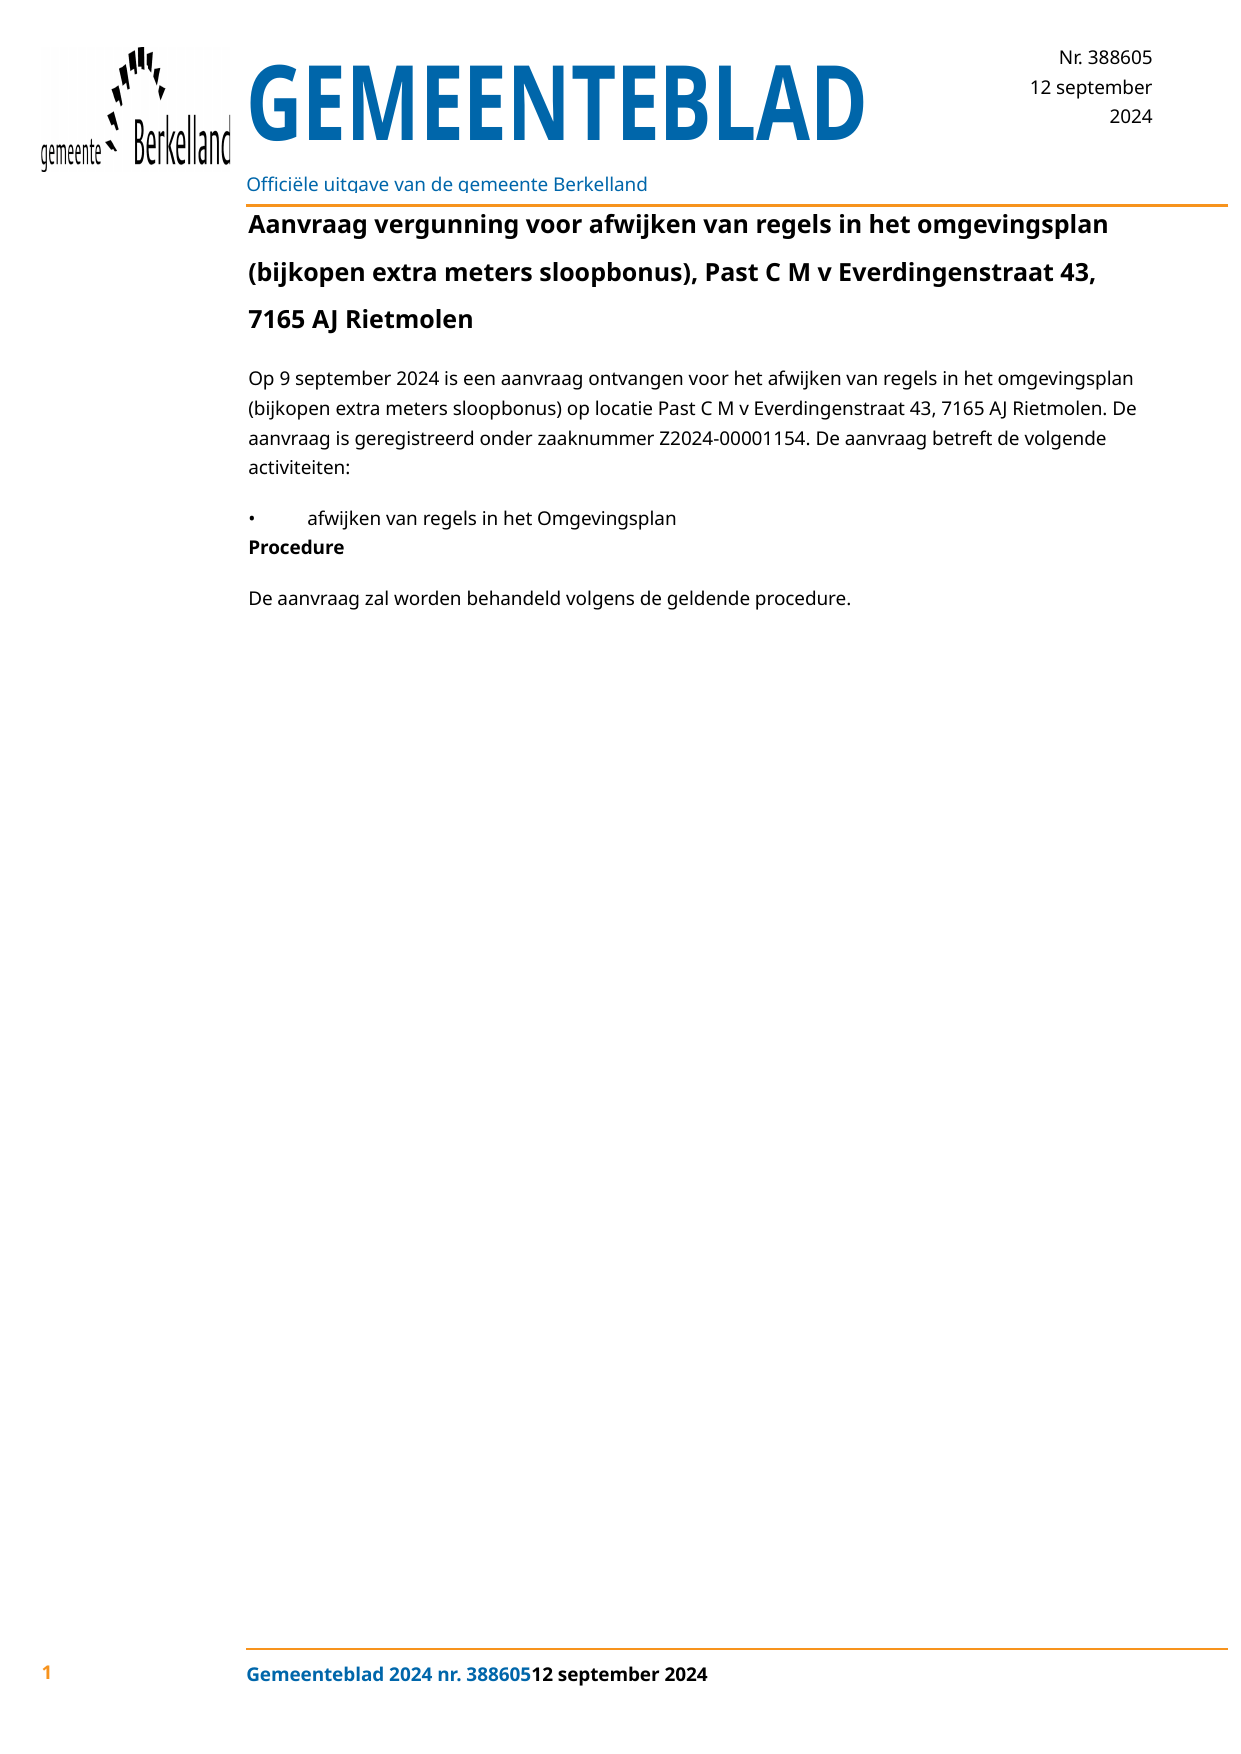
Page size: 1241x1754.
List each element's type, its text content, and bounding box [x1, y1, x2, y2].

picture [41, 47, 231, 172]
text De aanvraag zal worden behandeld volgens de geldende procedure. [248, 585, 1152, 610]
list afwijken van regels in het Omgevingsplan [248, 505, 1152, 530]
text Procedure [248, 534, 1152, 560]
text Op 9 september 2024 is een aanvraag ontvangen voor het afwijken van regels in het omgevingsplan (bijkopen extra meters sloopbonus) op locatie Past C M v Everdingenstraat 43, 7165 AJ Rietmolen. De aanvraag is geregistreerd onder zaaknummer Z2024-00001154. De aanvraag betreft de volgende activiteiten: [248, 366, 1152, 480]
text Aanvraag vergunning voor afwijken van regels in het omgevingsplan (bijkopen extra meters sloopbonus), Past C M v Everdingenstraat 43, 7165 AJ Rietmolen [248, 207, 1152, 336]
